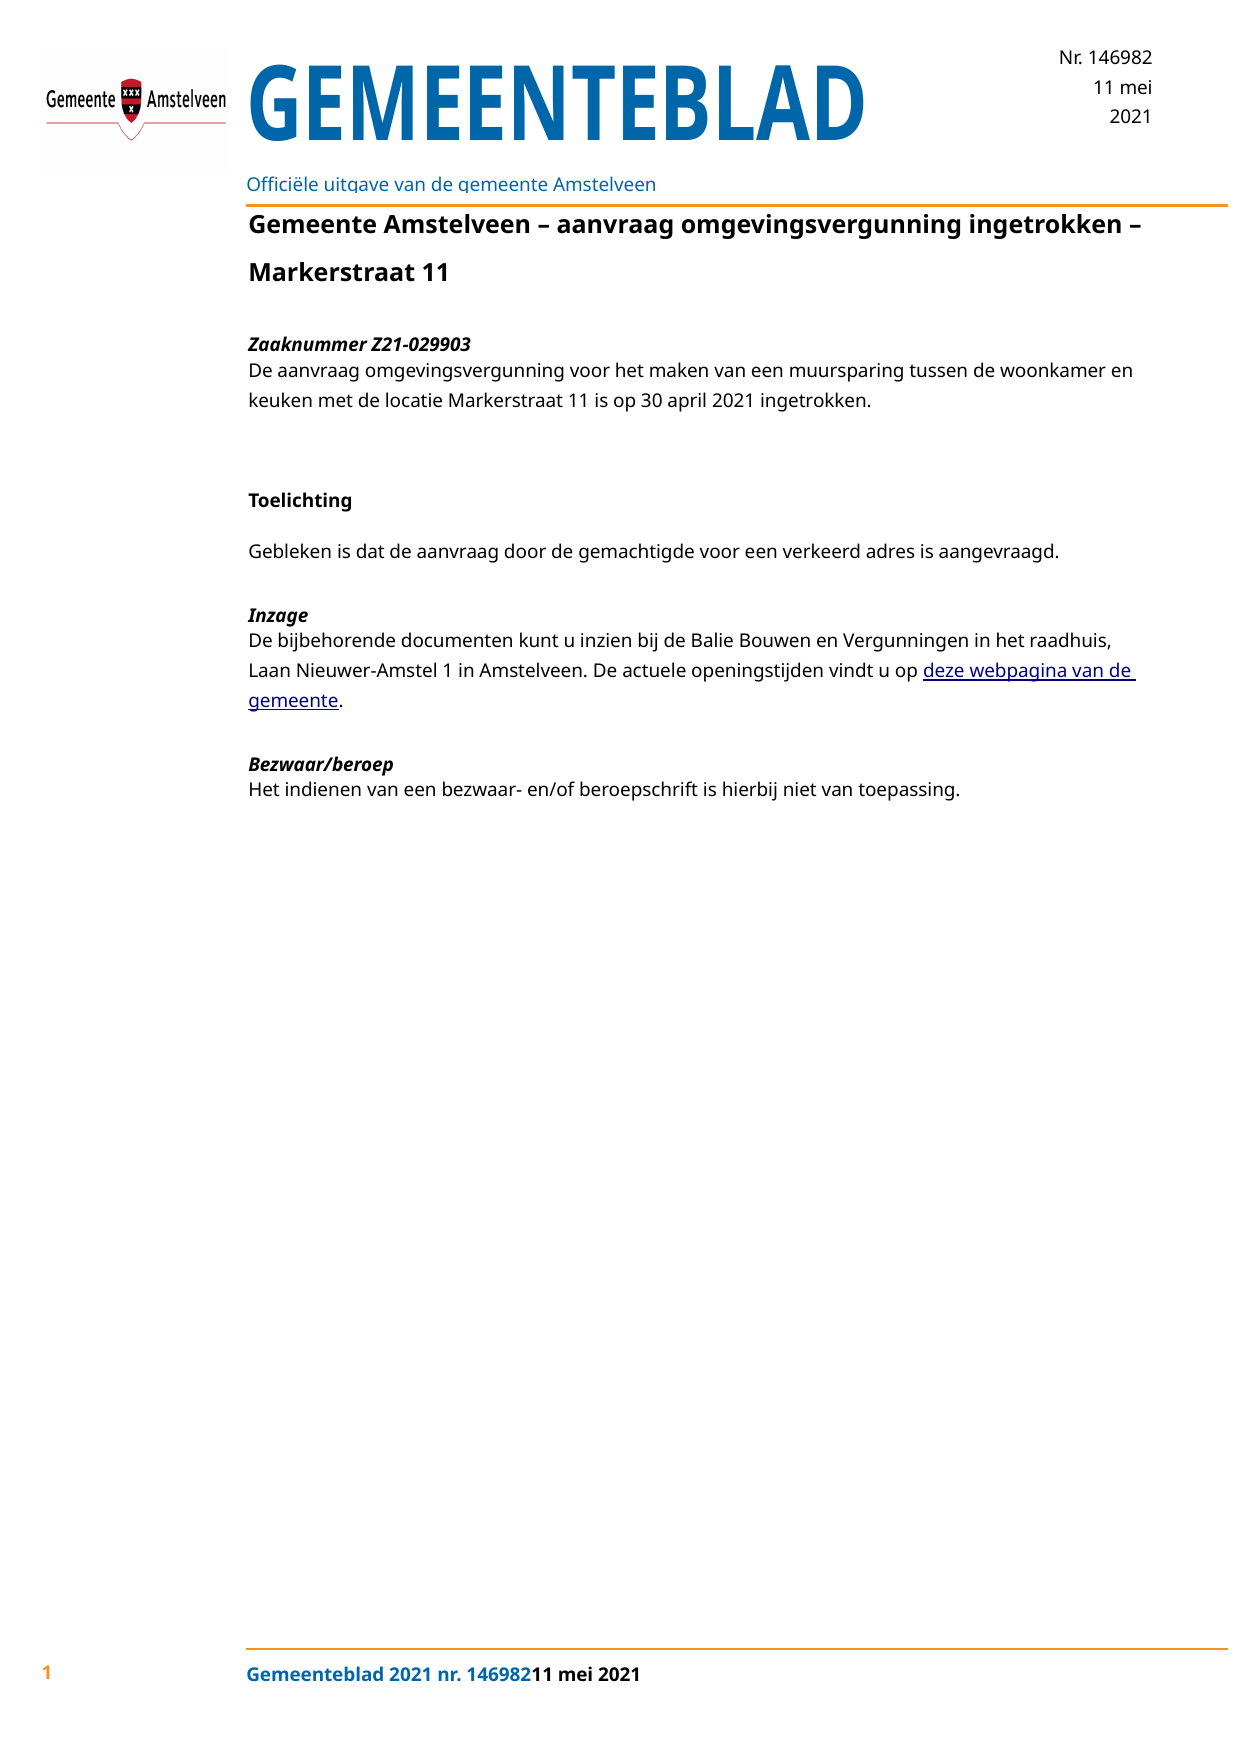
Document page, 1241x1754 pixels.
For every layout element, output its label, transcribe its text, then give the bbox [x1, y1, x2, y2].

text Gebleken is dat de aanvraag door de gemachtigde voor een verkeerd adres is aangevraagd. [248, 538, 1152, 564]
text Zaaknummer Z21-029903 [248, 331, 1152, 357]
text Het indienen van een bezwaar- en/of beroepschrift is hierbij niet van toepassing. [248, 777, 1152, 802]
text Gemeente Amstelveen – aanvraag omgevingsvergunning ingetrokken – Markerstraat 11 [248, 207, 1152, 288]
text De aanvraag omgevingsvergunning voor het maken van een muursparing tussen de woonkamer en keuken met de locatie Markerstraat 11 is op 30 april 2021 ingetrokken. [248, 357, 1152, 412]
text Bezwaar/beroep [248, 751, 1152, 777]
text Inzage [248, 602, 1152, 628]
text De bijbehorende documenten kunt u inzien bij de Balie Bouwen en Vergunningen in het raadhuis, Laan Nieuwer-Amstel 1 in Amstelveen. De actuele openingstijden vindt u op deze webpagina van de gemeente. [248, 628, 1152, 713]
text Toelichting [248, 488, 1152, 513]
picture [41, 47, 231, 172]
